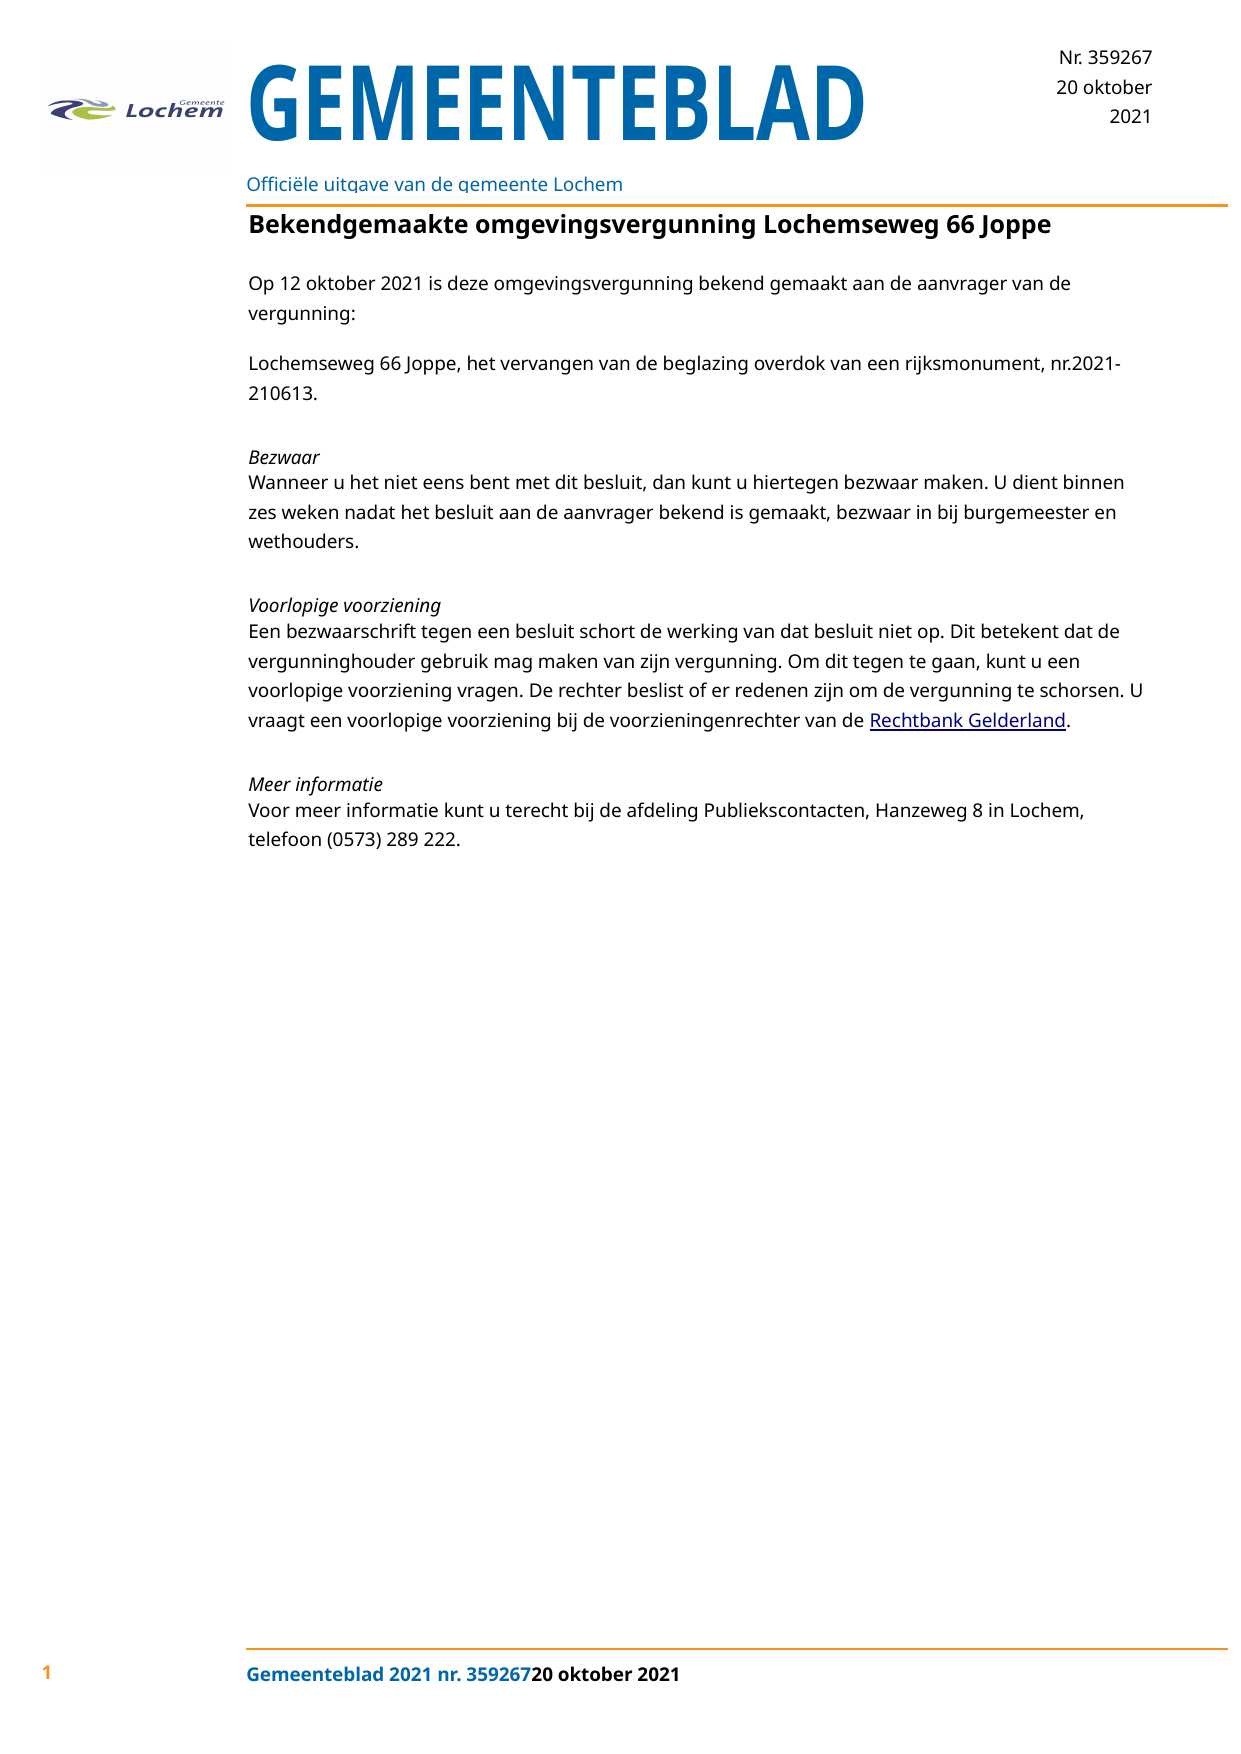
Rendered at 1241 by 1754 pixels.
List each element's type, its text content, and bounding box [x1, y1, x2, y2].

text Voorlopige voorziening [248, 593, 1152, 618]
text Op 12 oktober 2021 is deze omgevingsvergunning bekend gemaakt aan de aanvrager van de vergunning: [248, 270, 1152, 326]
text Een bezwaarschrift tegen een besluit schort de werking van dat besluit niet op. Dit betekent dat de vergunninghouder gebruik mag maken van zijn vergunning. Om dit tegen te gaan, kunt u een voorlopige voorziening vragen. De rechter beslist of er redenen zijn om de vergunning te schorsen. U vraagt een voorlopige voorziening bij de voorzieningenrechter van de Rechtbank Gelderland. [248, 618, 1152, 733]
text Bekendgemaakte omgevingsvergunning Lochemseweg 66 Joppe [248, 207, 1152, 241]
text Voor meer informatie kunt u terecht bij de afdeling Publiekscontacten, Hanzeweg 8 in Lochem, telefoon (0573) 289 222. [248, 797, 1152, 852]
text Lochemseweg 66 Joppe, het vervangen van de beglazing overdok van een rijksmonument, nr.2021-210613. [248, 350, 1152, 406]
text Bezwaar [248, 444, 1152, 469]
text Meer informatie [248, 771, 1152, 797]
picture [41, 47, 231, 172]
text Wanneer u het niet eens bent met dit besluit, dan kunt u hiertegen bezwaar maken. U dient binnen zes weken nadat het besluit aan de aanvrager bekend is gemaakt, bezwaar in bij burgemeester en wethouders. [248, 469, 1152, 554]
